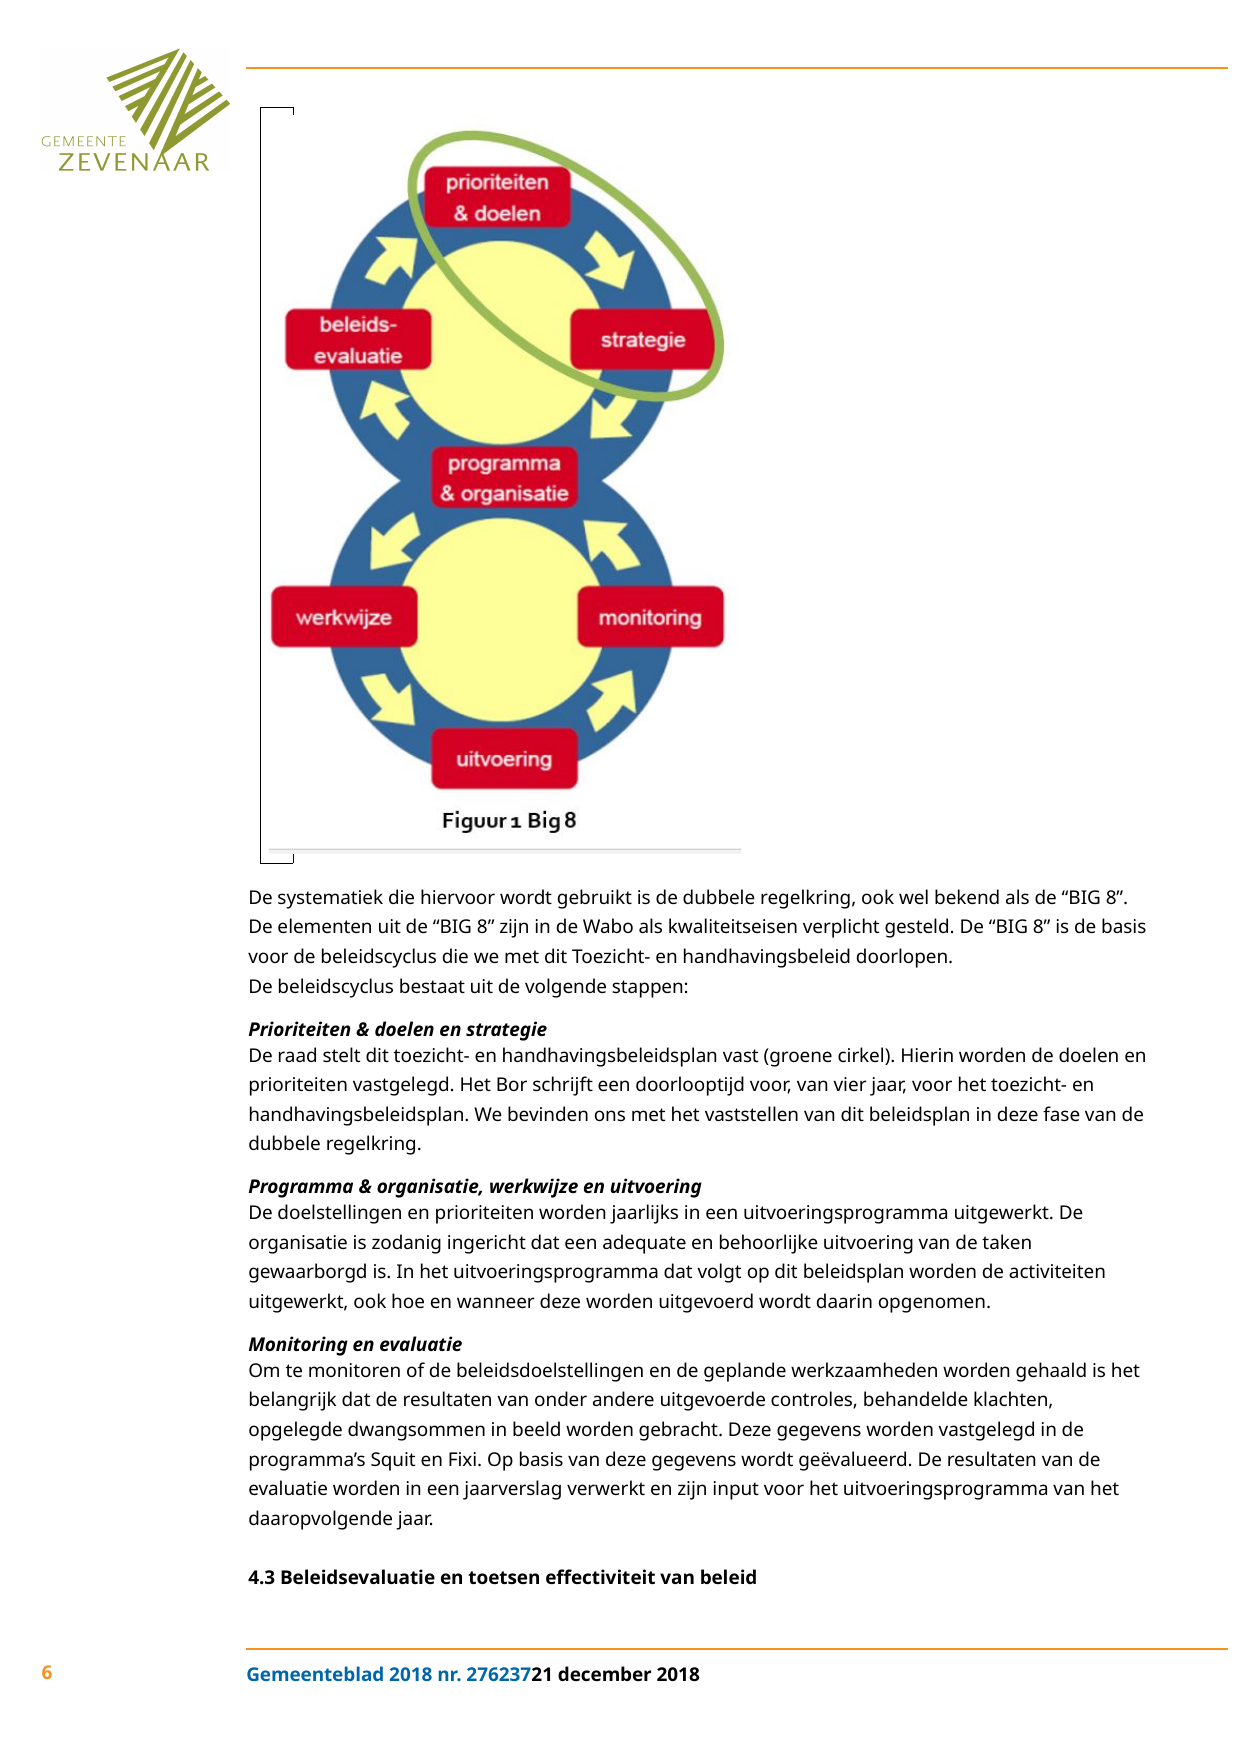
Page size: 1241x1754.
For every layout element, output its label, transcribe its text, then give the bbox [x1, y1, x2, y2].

picture [268, 115, 742, 854]
text Om te monitoren of de beleidsdoelstellingen en de geplande werkzaamheden worden gehaald is het belangrijk dat de resultaten van onder andere uitgevoerde controles, behandelde klachten, opgelegde dwangsommen in beeld worden gebracht. Deze gegevens worden vastgelegd in de programma’s Squit en Fixi. Op basis van deze gegevens wordt geëvalueerd. De resultaten van de evaluatie worden in een jaarverslag verwerkt en zijn input voor het uitvoeringsprogramma van het daaropvolgende jaar. [248, 1357, 1152, 1531]
text 4.3 Beleidsevaluatie en toetsen effectiviteit van beleid [248, 1564, 1152, 1590]
text De beleidscyclus bestaat uit de volgende stappen: [248, 973, 1152, 999]
text De raad stelt dit toezicht- en handhavingsbeleidsplan vast (groene cirkel). Hierin worden de doelen en prioriteiten vastgelegd. Het Bor schrijft een doorlooptijd voor, van vier jaar, voor het toezicht- en handhavingsbeleidsplan. We bevinden ons met het vaststellen van dit beleidsplan in deze fase van de dubbele regelkring. [248, 1042, 1152, 1156]
text Prioriteiten & doelen en strategie [248, 1016, 1152, 1042]
text Monitoring en evaluatie [248, 1331, 1152, 1357]
text De systematiek die hiervoor wordt gebruikt is de dubbele regelkring, ook wel bekend als de “BIG 8”. De elementen uit de “BIG 8” zijn in de Wabo als kwaliteitseisen verplicht gesteld. De “BIG 8” is de basis voor de beleidscyclus die we met dit Toezicht- en handhavingsbeleid doorlopen. [248, 884, 1152, 969]
text Programma & organisatie, werkwijze en uitvoering [248, 1174, 1152, 1199]
text De doelstellingen en prioriteiten worden jaarlijks in een uitvoeringsprogramma uitgewerkt. De organisatie is zodanig ingericht dat een adequate en behoorlijke uitvoering van de taken gewaarborgd is. In het uitvoeringsprogramma dat volgt op dit beleidsplan worden de activiteiten uitgewerkt, ook hoe en wanneer deze worden uitgevoerd wordt daarin opgenomen. [248, 1199, 1152, 1314]
picture [41, 47, 231, 172]
